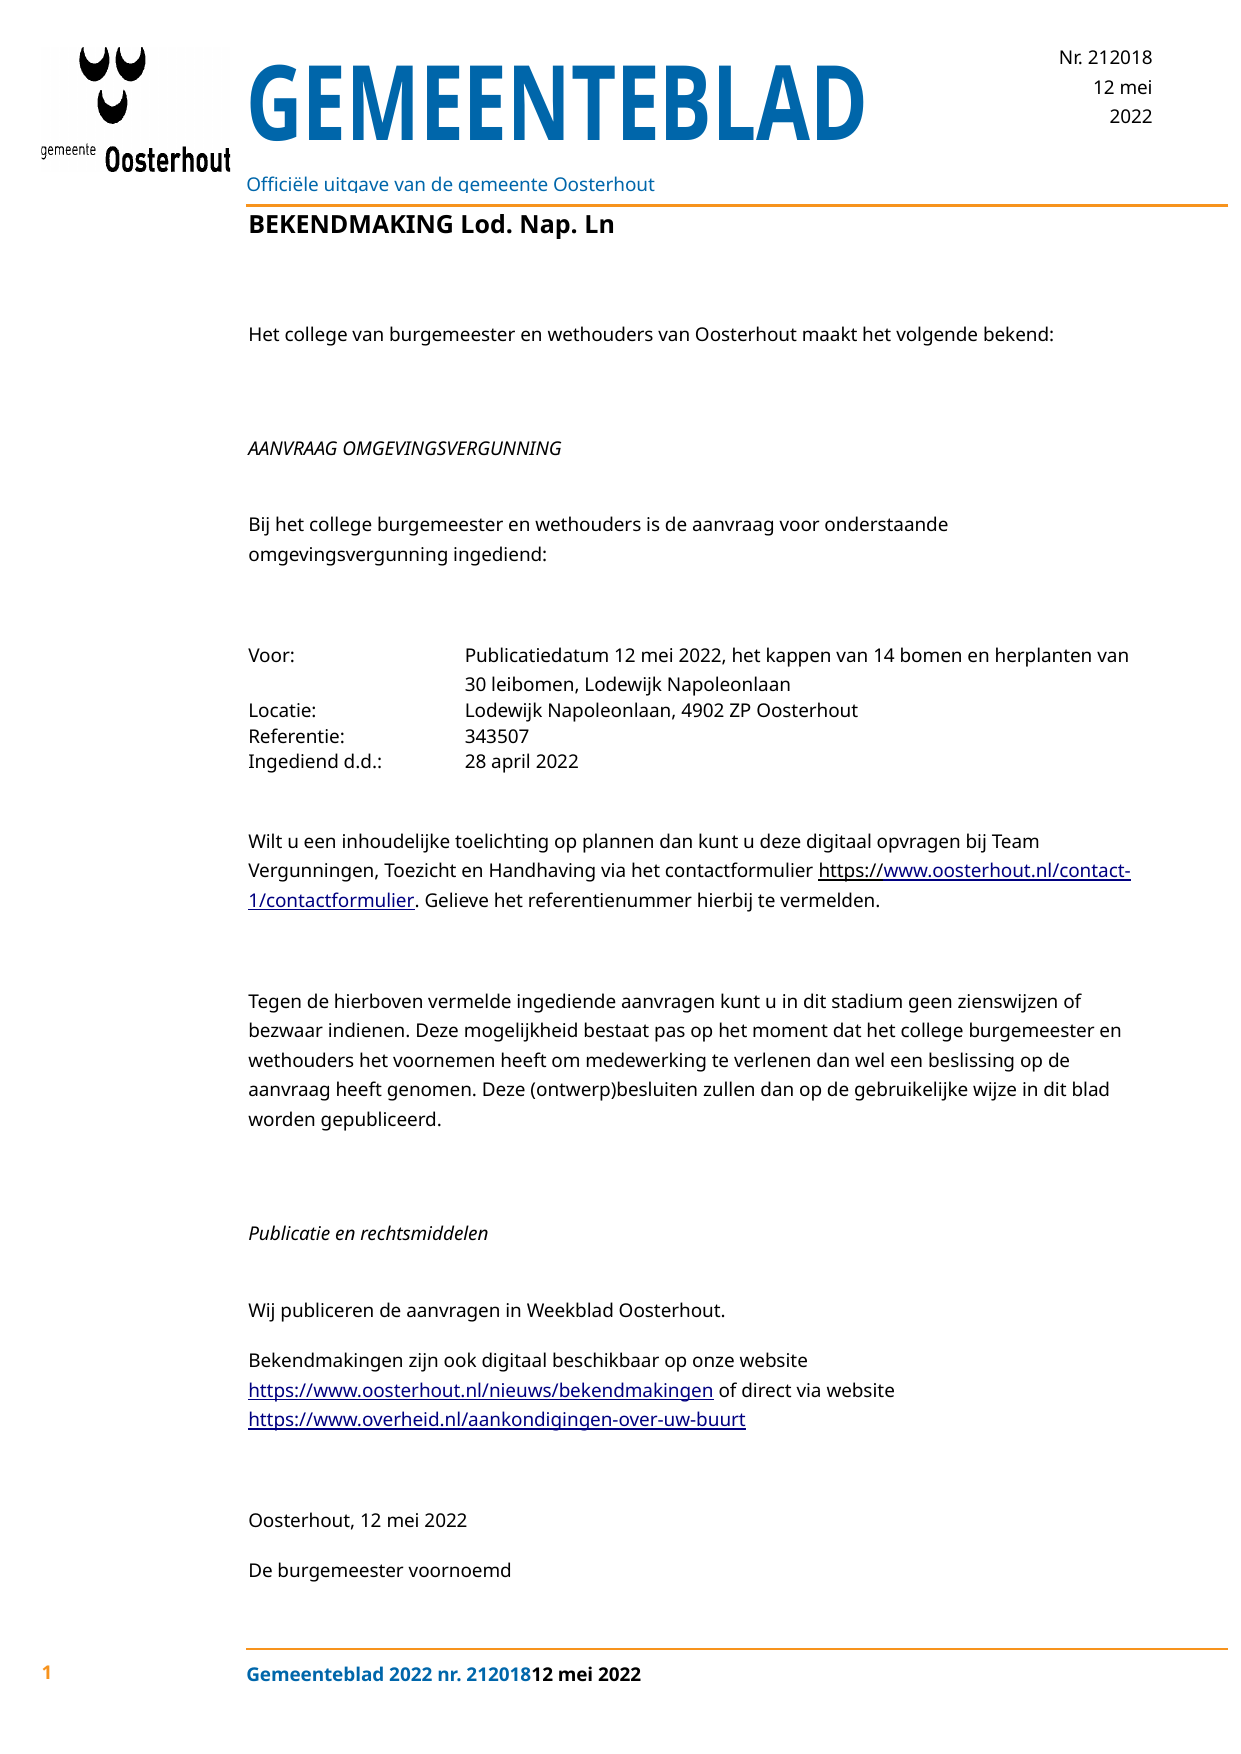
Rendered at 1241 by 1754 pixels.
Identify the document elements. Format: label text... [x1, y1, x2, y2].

text BEKENDMAKING Lod. Nap. Ln [248, 207, 1152, 241]
text Wij publiceren de aanvragen in Weekblad Oosterhout. [248, 1297, 1152, 1322]
picture [41, 47, 231, 172]
table_cell Ingediend d.d.: [248, 749, 464, 774]
table_header Publicatiedatum 12 mei 2022, het kappen van 14 bomen en herplanten van 30 leibomen, Lodewijk Napoleonlaan [465, 642, 1152, 697]
text Oosterhout, 12 mei 2022 [248, 1507, 1152, 1533]
table_cell Referentie: [248, 723, 464, 748]
text Bekendmakingen zijn ook digitaal beschikbaar op onze website https://www.oosterhout.nl/nieuws/bekendmakingen of direct via website https://www.overheid.nl/aankondigingen-over-uw-buurt [248, 1347, 1152, 1432]
text Wilt u een inhoudelijke toelichting op plannen dan kunt u deze digitaal opvragen bij Team Vergunningen, Toezicht en Handhaving via het contactformulier https://www.oosterhout.nl/contact-1/contactformulier. Gelieve het referentienummer hierbij te vermelden. [248, 828, 1152, 913]
text AANVRAAG OMGEVINGSVERGUNNING [248, 435, 1152, 461]
table_header Voor: [248, 642, 464, 697]
table_cell 343507 [465, 723, 1152, 748]
table_cell Lodewijk Napoleonlaan, 4902 ZP Oosterhout [465, 697, 1152, 723]
text Het college van burgemeester en wethouders van Oosterhout maakt het volgende bekend: [248, 321, 1152, 346]
table_cell Locatie: [248, 697, 464, 723]
text De burgemeester voornoemd [248, 1558, 1152, 1583]
text Bij het college burgemeester en wethouders is de aanvraag voor onderstaande omgevingsvergunning ingediend: [248, 511, 1152, 567]
text Tegen de hierboven vermelde ingediende aanvragen kunt u in dit stadium geen zienswijzen of bezwaar indienen. Deze mogelijkheid bestaat pas op het moment dat het college burgemeester en wethouders het voornemen heeft om medewerking te verlenen dan wel een beslissing op de aanvraag heeft genomen. Deze (ontwerp)besluiten zullen dan op de gebruikelijke wijze in dit blad worden gepubliceerd. [248, 988, 1152, 1132]
table_cell 28 april 2022 [465, 749, 1152, 774]
text Publicatie en rechtsmiddelen [248, 1221, 1152, 1246]
